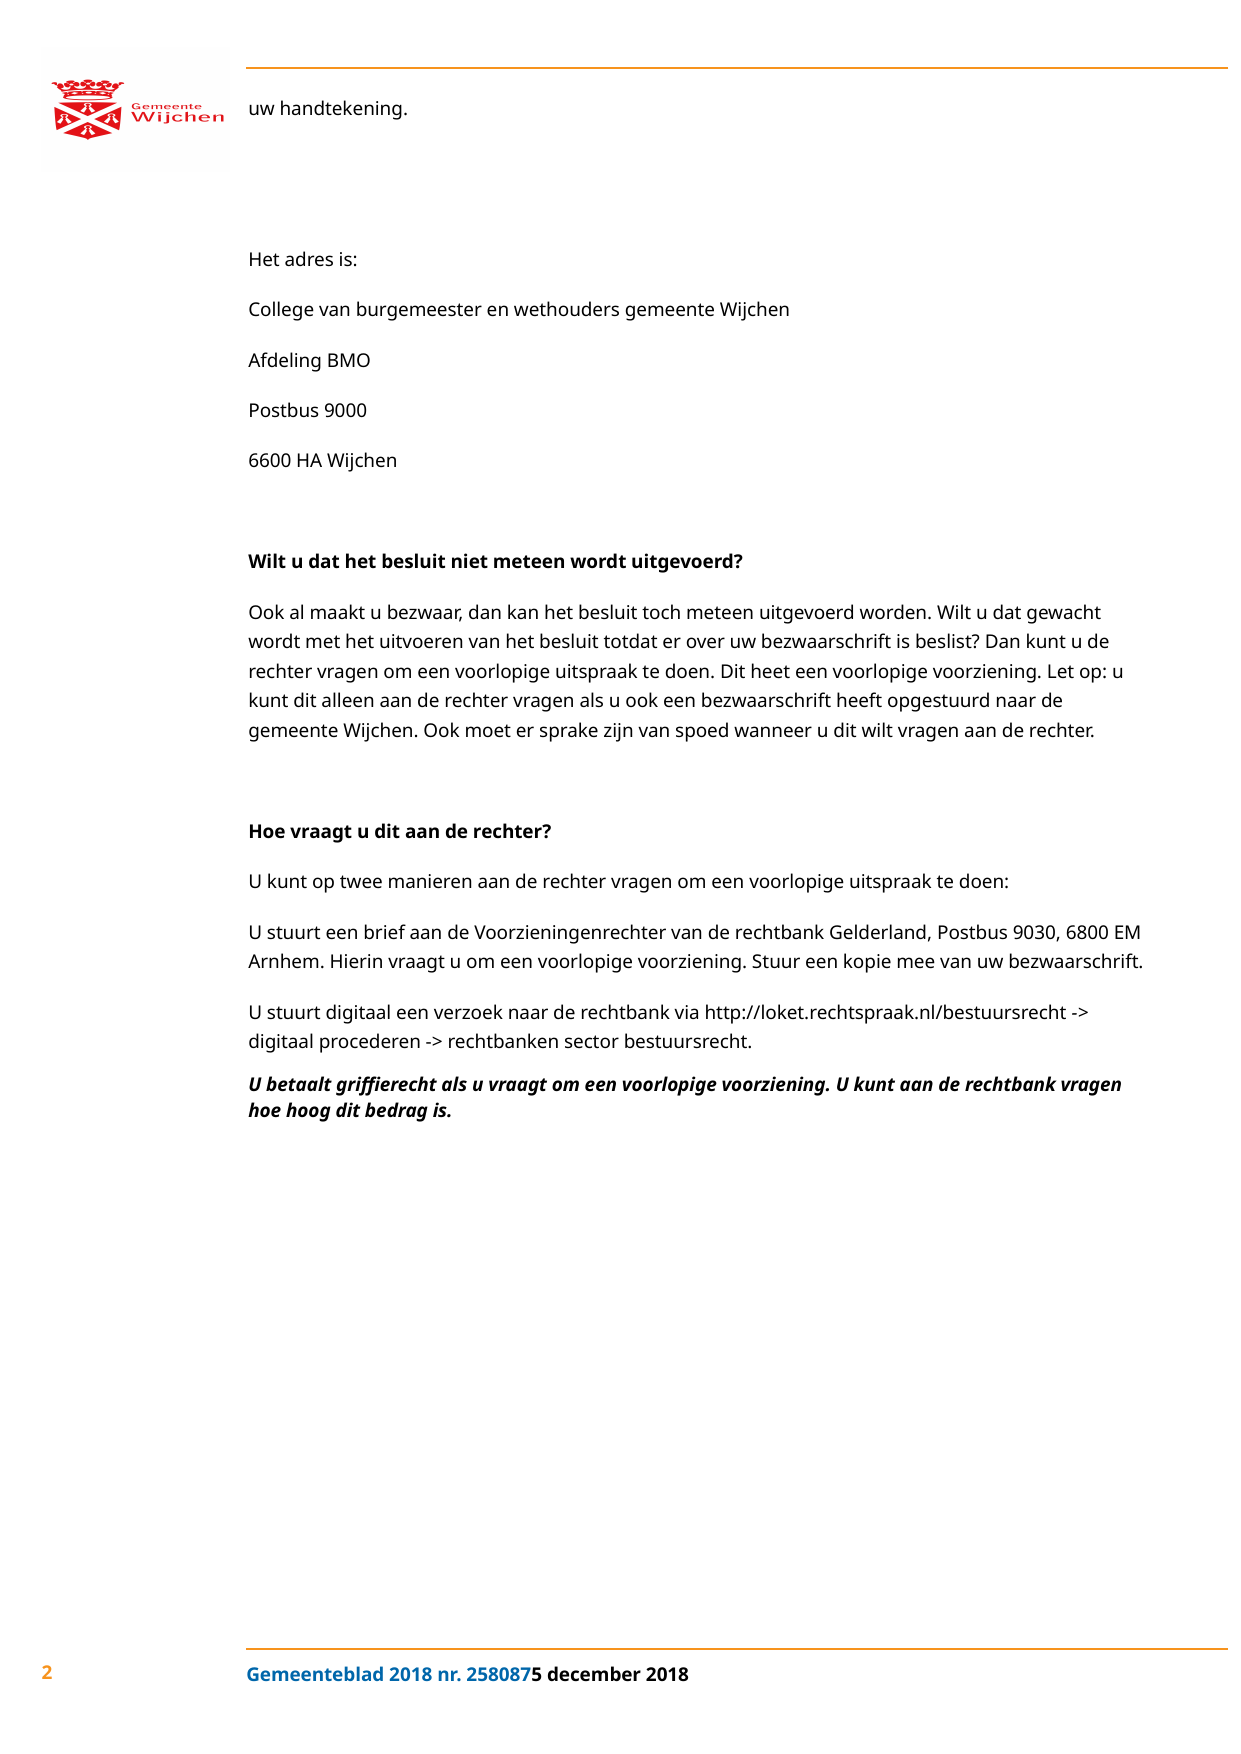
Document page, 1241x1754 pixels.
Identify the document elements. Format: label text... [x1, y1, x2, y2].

text uw handtekening. [248, 95, 1152, 121]
text Wilt u dat het besluit niet meteen wordt uitgevoerd? [248, 548, 1152, 574]
text College van burgemeester en wethouders gemeente Wijchen [248, 296, 1152, 322]
text U stuurt een brief aan de Voorzieningenrechter van de rechtbank Gelderland, Postbus 9030, 6800 EM Arnhem. Hierin vraagt u om een voorlopige voorziening. Stuur een kopie mee van uw bezwaarschrift. [248, 919, 1152, 974]
text Afdeling BMO [248, 347, 1152, 373]
text Het adres is: [248, 246, 1152, 272]
text U stuurt digitaal een verzoek naar de rechtbank via http://loket.rechtspraak.nl/bestuursrecht -> digitaal procederen -> rechtbanken sector bestuursrecht. [248, 999, 1152, 1054]
text Hoe vraagt u dit aan de rechter? [248, 818, 1152, 844]
text U betaalt griffierecht als u vraagt om een voorlopige voorziening. U kunt aan de rechtbank vragen hoe hoog dit bedrag is. [248, 1072, 1152, 1123]
text 6600 HA Wijchen [248, 448, 1152, 473]
text Ook al maakt u bezwaar, dan kan het besluit toch meteen uitgevoerd worden. Wilt u dat gewacht wordt met het uitvoeren van het besluit totdat er over uw bezwaarschrift is beslist? Dan kunt u de rechter vragen om een voorlopige uitspraak te doen. Dit heet een voorlopige voorziening. Let op: u kunt dit alleen aan de rechter vragen als u ook een bezwaarschrift heeft opgestuurd naar de gemeente Wijchen. Ook moet er sprake zijn van spoed wanneer u dit wilt vragen aan de rechter. [248, 599, 1152, 743]
text Postbus 9000 [248, 397, 1152, 423]
picture [41, 47, 231, 172]
text U kunt op twee manieren aan de rechter vragen om een voorlopige uitspraak te doen: [248, 868, 1152, 894]
